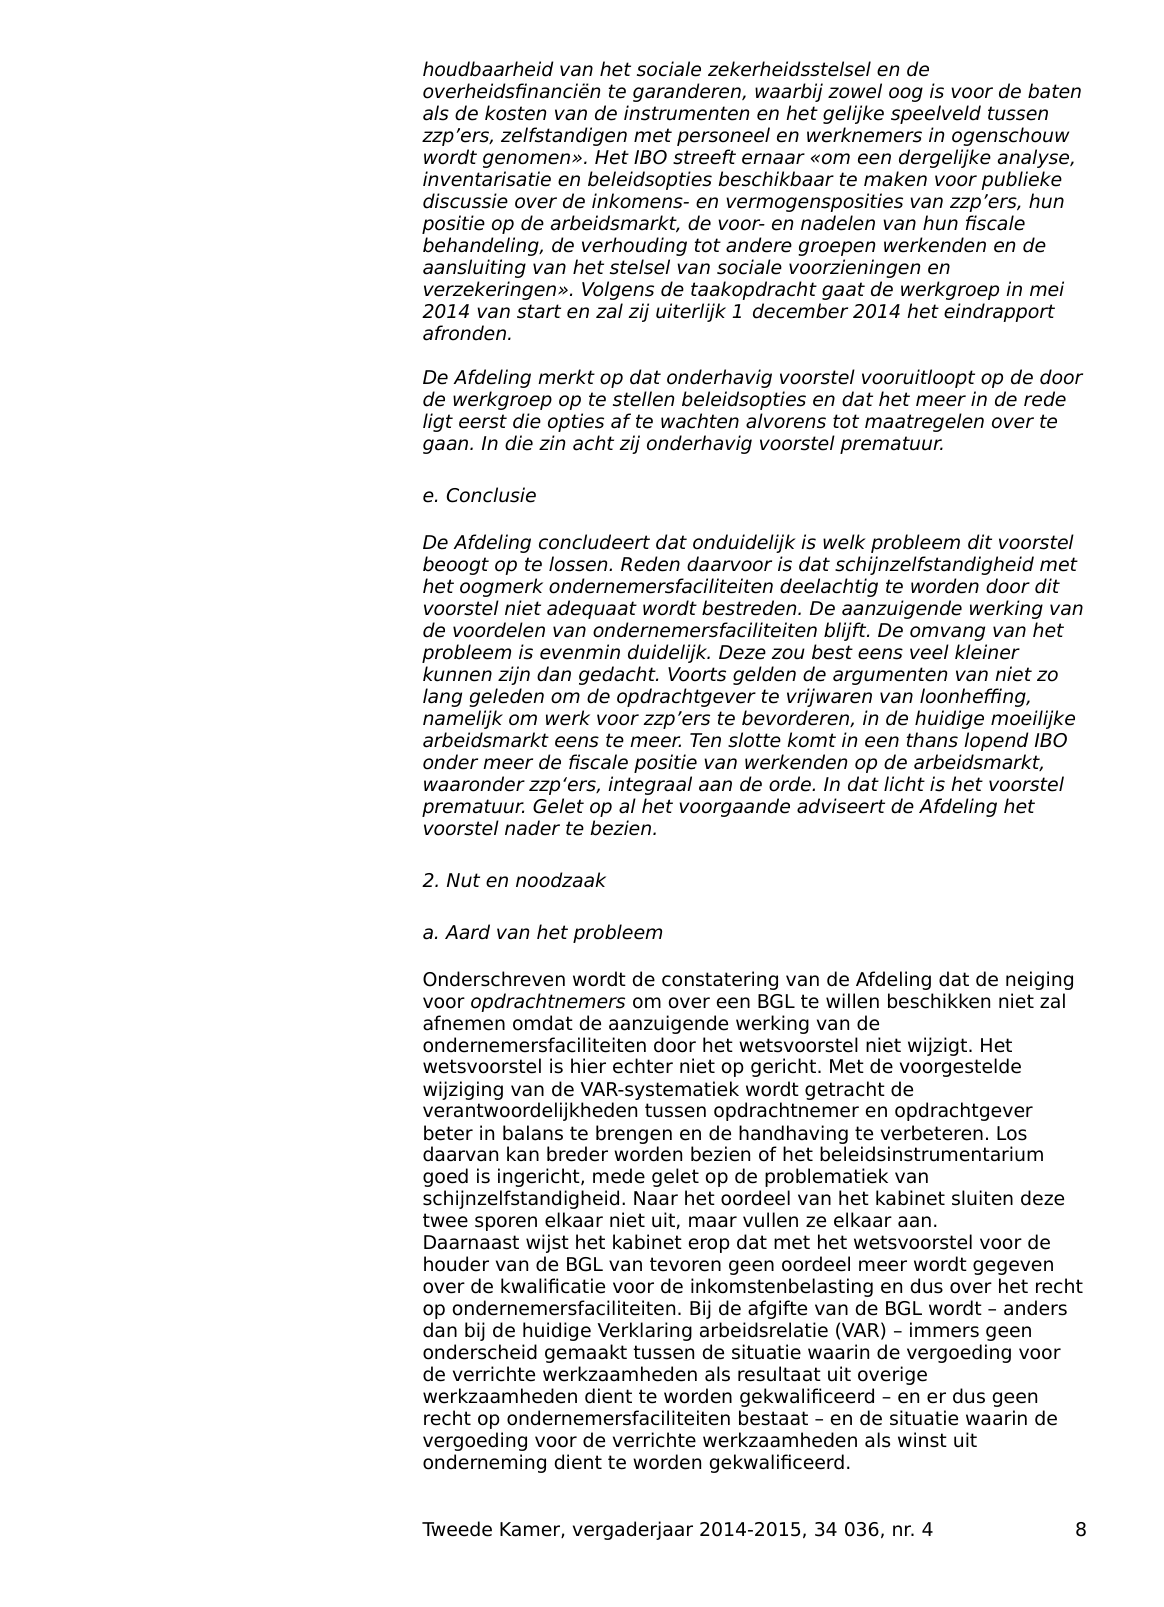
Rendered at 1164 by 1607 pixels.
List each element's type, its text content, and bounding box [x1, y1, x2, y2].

subtitle a. Aard van het probleem [422, 922, 1087, 943]
subtitle 2. Nut en noodzaak [422, 869, 1087, 892]
text houdbaarheid van het sociale zekerheidsstelsel en de overheidsfinanciën te garanderen, waarbij zowel oog is voor de baten als de kosten van de instrumenten en het gelijke speelveld tussen zzp’ers, zelfstandigen met personeel en werknemers in ogenschouw wordt genomen». Het IBO streeft ernaar «om een dergelijke analyse, inventarisatie en beleidsopties beschikbaar te maken voor publieke discussie over de inkomens- en vermogensposities van zzp’ers, hun positie op de arbeidsmarkt, de voor- en nadelen van hun fiscale behandeling, de verhouding tot andere groepen werkenden en de aansluiting van het stelsel van sociale voorzieningen en verzekeringen». Volgens de taakopdracht gaat de werkgroep in mei 2014 van start en zal zij uiterlijk 1 december 2014 het eindrapport afronden. [422, 59, 1087, 345]
text Daarnaast wijst het kabinet erop dat met het wetsvoorstel voor de houder van de BGL van tevoren geen oordeel meer wordt gegeven over de kwalificatie voor de inkomstenbelasting en dus over het recht op ondernemersfaciliteiten. Bij de afgifte van de BGL wordt – anders dan bij de huidige Verklaring arbeidsrelatie (VAR) – immers geen onderscheid gemaakt tussen de situatie waarin de vergoeding voor de verrichte werkzaamheden als resultaat uit overige werkzaamheden dient te worden gekwalificeerd – en er dus geen recht op ondernemersfaciliteiten bestaat – en de situatie waarin de vergoeding voor de verrichte werkzaamheden als winst uit onderneming dient te worden gekwalificeerd. [422, 1232, 1087, 1474]
text De Afdeling concludeert dat onduidelijk is welk probleem dit voorstel beoogt op te lossen. Reden daarvoor is dat schijnzelfstandigheid met het oogmerk ondernemersfaciliteiten deelachtig te worden door dit voorstel niet adequaat wordt bestreden. De aanzuigende werking van de voordelen van ondernemersfaciliteiten blijft. De omvang van het probleem is evenmin duidelijk. Deze zou best eens veel kleiner kunnen zijn dan gedacht. Voorts gelden de argumenten van niet zo lang geleden om de opdrachtgever te vrijwaren van loonheffing, namelijk om werk voor zzp’ers te bevorderen, in de huidige moeilijke arbeidsmarkt eens te meer. Ten slotte komt in een thans lopend IBO onder meer de fiscale positie van werkenden op de arbeidsmarkt, waaronder zzp‘ers, integraal aan de orde. In dat licht is het voorstel prematuur. Gelet op al het voorgaande adviseert de Afdeling het voorstel nader te bezien. [422, 532, 1087, 839]
subtitle e. Conclusie [422, 485, 1087, 507]
text Onderschreven wordt de constatering van de Afdeling dat de neiging voor opdrachtnemers om over een BGL te willen beschikken niet zal afnemen omdat de aanzuigende werking van de ondernemersfaciliteiten door het wetsvoorstel niet wijzigt. Het wetsvoorstel is hier echter niet op gericht. Met de voorgestelde wijziging van de VAR-systematiek wordt getracht de verantwoordelijkheden tussen opdrachtnemer en opdrachtgever beter in balans te brengen en de handhaving te verbeteren. Los daarvan kan breder worden bezien of het beleidsinstrumentarium goed is ingericht, mede gelet op de problematiek van schijnzelfstandigheid. Naar het oordeel van het kabinet sluiten deze twee sporen elkaar niet uit, maar vullen ze elkaar aan. [422, 968, 1087, 1232]
text De Afdeling merkt op dat onderhavig voorstel vooruitloopt op de door de werkgroep op te stellen beleidsopties en dat het meer in de rede ligt eerst die opties af te wachten alvorens tot maatregelen over te gaan. In die zin acht zij onderhavig voorstel prematuur. [422, 367, 1087, 455]
